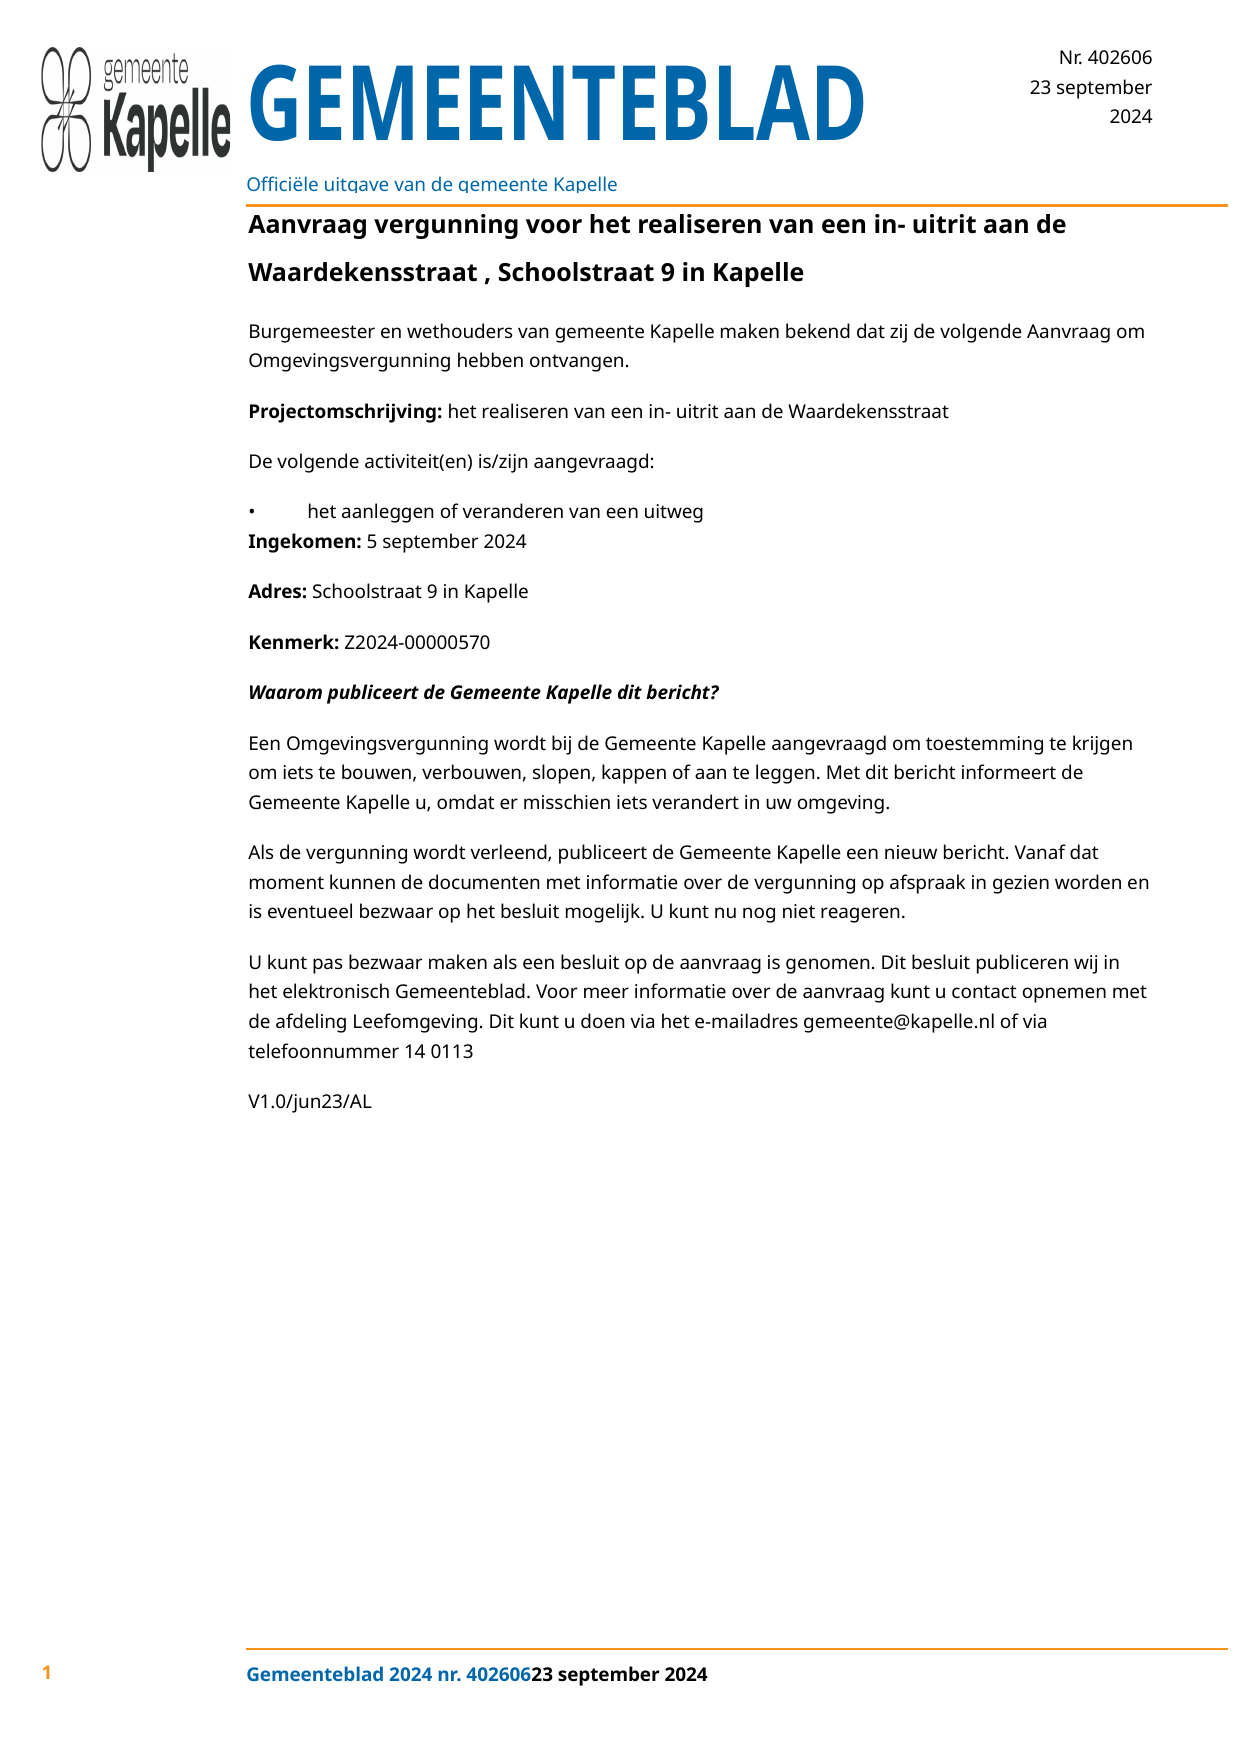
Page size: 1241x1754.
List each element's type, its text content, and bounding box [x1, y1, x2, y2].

text Ingekomen: 5 september 2024 [248, 528, 1152, 554]
text V1.0/jun23/AL [248, 1088, 1152, 1114]
text Waarom publiceert de Gemeente Kapelle dit bericht? [248, 679, 1152, 705]
text Aanvraag vergunning voor het realiseren van een in- uitrit aan de Waardekensstraat , Schoolstraat 9 in Kapelle [248, 207, 1152, 288]
text De volgende activiteit(en) is/zijn aangevraagd: [248, 448, 1152, 474]
picture [41, 47, 231, 172]
text Een Omgevingsvergunning wordt bij de Gemeente Kapelle aangevraagd om toestemming te krijgen om iets te bouwen, verbouwen, slopen, kappen of aan te leggen. Met dit bericht informeert de Gemeente Kapelle u, omdat er misschien iets verandert in uw omgeving. [248, 730, 1152, 815]
text Adres: Schoolstraat 9 in Kapelle [248, 579, 1152, 604]
text Als de vergunning wordt verleend, publiceert de Gemeente Kapelle een nieuw bericht. Vanaf dat moment kunnen de documenten met informatie over de vergunning op afspraak in gezien worden en is eventueel bezwaar op het besluit mogelijk. U kunt nu nog niet reageren. [248, 839, 1152, 924]
list het aanleggen of veranderen van een uitweg [248, 499, 1152, 524]
text Burgemeester en wethouders van gemeente Kapelle maken bekend dat zij de volgende Aanvraag om Omgevingsvergunning hebben ontvangen. [248, 318, 1152, 373]
text Kenmerk: Z2024-00000570 [248, 629, 1152, 655]
text U kunt pas bezwaar maken als een besluit op de aanvraag is genomen. Dit besluit publiceren wij in het elektronisch Gemeenteblad. Voor meer informatie over de aanvraag kunt u contact opnemen met de afdeling Leefomgeving. Dit kunt u doen via het e-mailadres gemeente@kapelle.nl of via telefoonnummer 14 0113 [248, 949, 1152, 1064]
text Projectomschrijving: het realiseren van een in- uitrit aan de Waardekensstraat [248, 398, 1152, 424]
